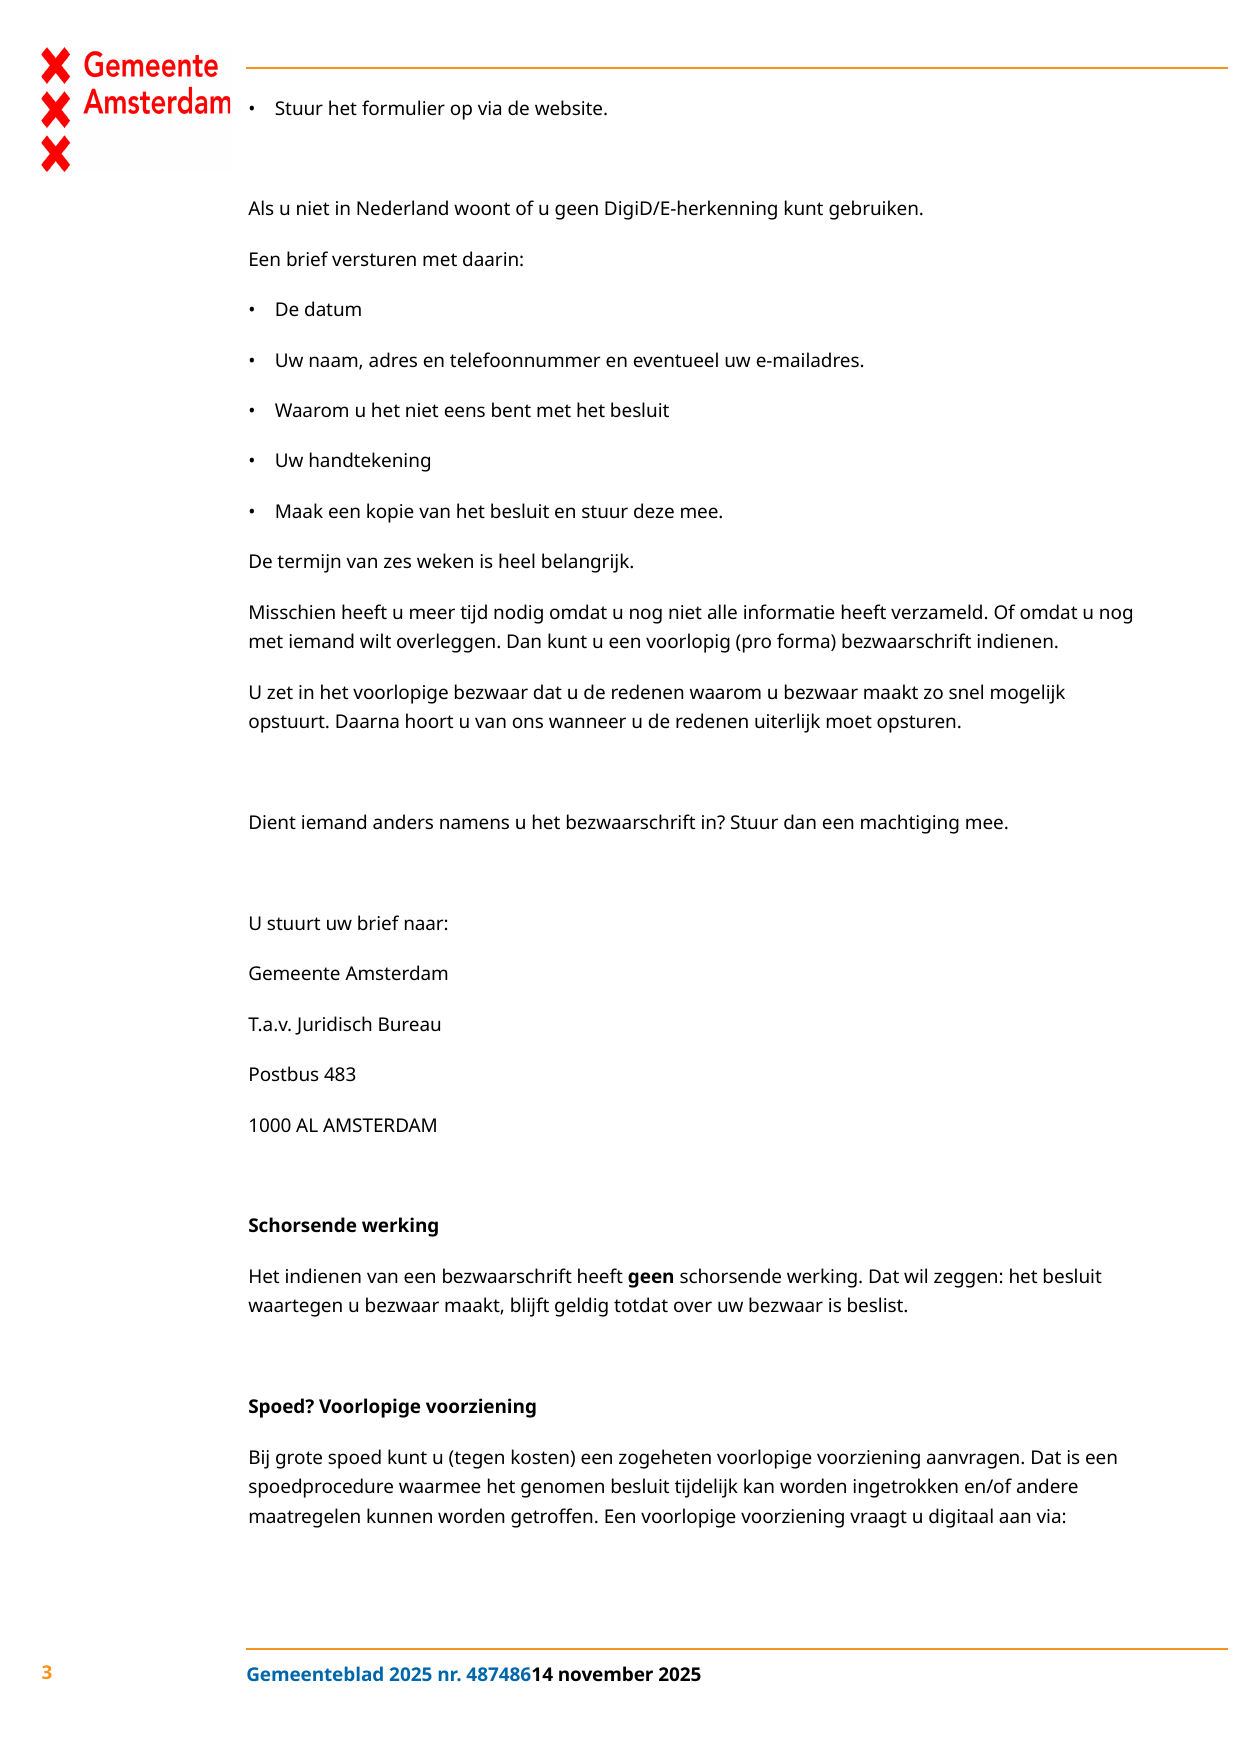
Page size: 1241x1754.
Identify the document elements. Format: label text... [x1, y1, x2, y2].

text Het indienen van een bezwaarschrift heeft geen schorsende werking. Dat wil zeggen: het besluit waartegen u bezwaar maakt, blijft geldig totdat over uw bezwaar is beslist. [248, 1263, 1152, 1318]
text T.a.v. Juridisch Bureau [248, 1011, 1152, 1037]
text • Stuur het formulier op via de website. [248, 95, 1152, 121]
text Misschien heeft u meer tijd nodig omdat u nog niet alle informatie heeft verzameld. Of omdat u nog met iemand wilt overleggen. Dan kunt u een voorlopig (pro forma) bezwaarschrift indienen. [248, 599, 1152, 654]
text • Uw handtekening [248, 448, 1152, 473]
text Schorsende werking [248, 1213, 1152, 1238]
text • Waarom u het niet eens bent met het besluit [248, 397, 1152, 423]
text Spoed? Voorlopige voorziening [248, 1393, 1152, 1419]
text De termijn van zes weken is heel belangrijk. [248, 548, 1152, 574]
text Dient iemand anders namens u het bezwaarschrift in? Stuur dan een machtiging mee. [248, 809, 1152, 835]
text U stuurt uw brief naar: [248, 910, 1152, 936]
text Postbus 483 [248, 1061, 1152, 1087]
text Als u niet in Nederland woont of u geen DigiD/E-herkenning kunt gebruiken. [248, 196, 1152, 221]
text Gemeente Amsterdam [248, 961, 1152, 986]
picture [41, 47, 231, 172]
text Bij grote spoed kunt u (tegen kosten) een zogeheten voorlopige voorziening aanvragen. Dat is een spoedprocedure waarmee het genomen besluit tijdelijk kan worden ingetrokken en/of andere maatregelen kunnen worden getroffen. Een voorlopige voorziening vraagt u digitaal aan via: [248, 1444, 1152, 1529]
text • De datum [248, 296, 1152, 322]
text • Uw naam, adres en telefoonnummer en eventueel uw e-mailadres. [248, 347, 1152, 373]
text 1000 AL AMSTERDAM [248, 1112, 1152, 1138]
text • Maak een kopie van het besluit en stuur deze mee. [248, 498, 1152, 524]
text Een brief versturen met daarin: [248, 246, 1152, 272]
text U zet in het voorlopige bezwaar dat u de redenen waarom u bezwaar maakt zo snel mogelijk opstuurt. Daarna hoort u van ons wanneer u de redenen uiterlijk moet opsturen. [248, 679, 1152, 734]
